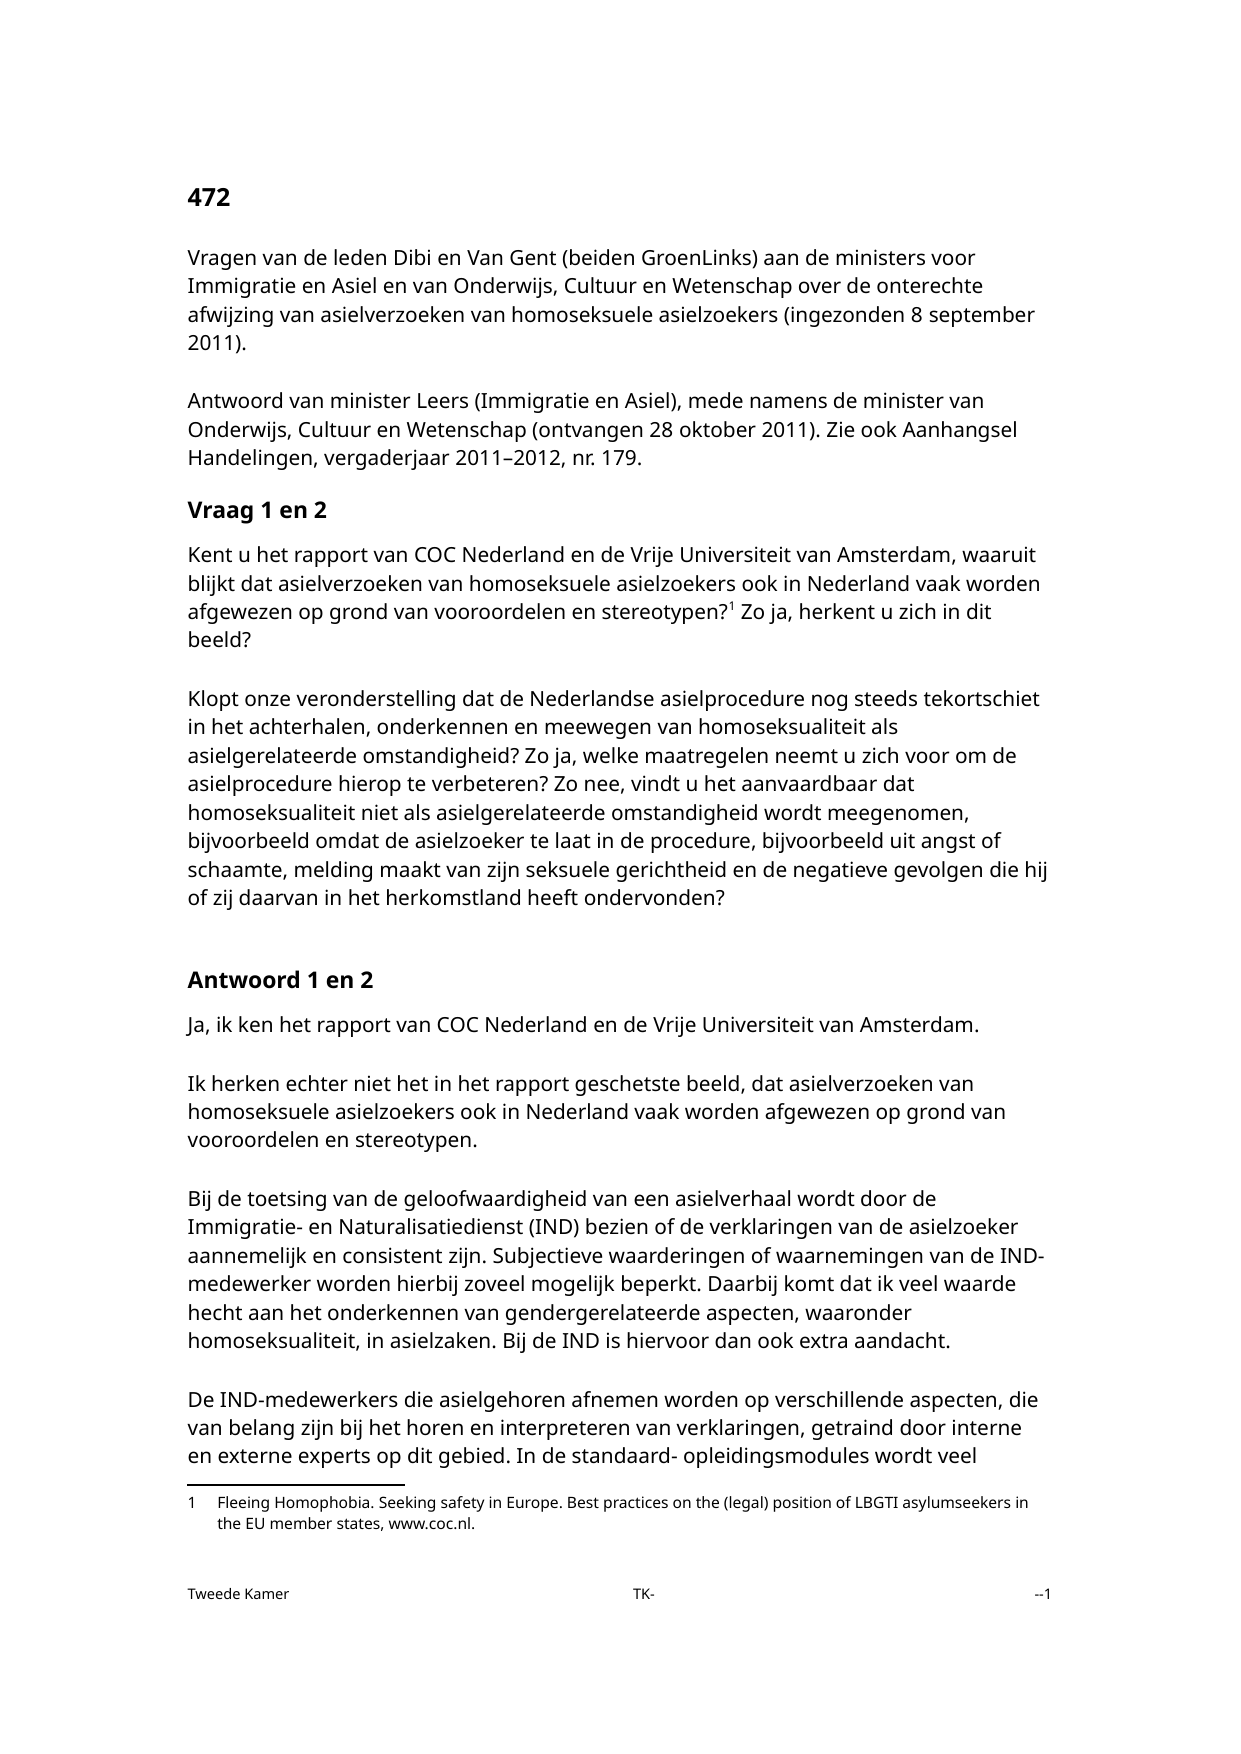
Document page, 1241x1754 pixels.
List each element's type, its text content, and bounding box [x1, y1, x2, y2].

text De IND-medewerkers die asielgehoren afnemen worden op verschillende aspecten, die van belang zijn bij het horen en interpreteren van verklaringen, getraind door interne en externe experts op dit gebied. In de standaard- opleidingsmodules wordt veel [187, 1385, 1053, 1470]
text Fleeing Homophobia. Seeking safety in Europe. Best practices on the (legal) position of LBGTI asylumseekers in the EU member states, www.coc.nl. [187, 1477, 1053, 1534]
text Bij de toetsing van de geloofwaardigheid van een asielverhaal wordt door de Immigratie- en Naturalisatiedienst (IND) bezien of de verklaringen van de asielzoeker aannemelijk en consistent zijn. Subjectieve waarderingen of waarnemingen van de IND-medewerker worden hierbij zoveel mogelijk beperkt. Daarbij komt dat ik veel waarde hecht aan het onderkennen van gendergerelateerde aspecten, waaronder homoseksualiteit, in asielzaken. Bij de IND is hiervoor dan ook extra aandacht. [187, 1184, 1053, 1355]
subtitle Vraag 1 en 2 [187, 494, 1053, 525]
text Ja, ik ken het rapport van COC Nederland en de Vrije Universiteit van Amsterdam. [187, 1010, 1053, 1039]
text Vragen van de leden Dibi en Van Gent (beiden GroenLinks) aan de ministers voor Immigratie en Asiel en van Onderwijs, Cultuur en Wetenschap over de onterechte afwijzing van asielverzoeken van homoseksuele asielzoekers (ingezonden 8 september 2011). [187, 243, 1053, 357]
text Kent u het rapport van COC Nederland en de Vrije Universiteit van Amsterdam, waaruit blijkt dat asielverzoeken van homoseksuele asielzoekers ook in Nederland vaak worden afgewezen op grond van vooroordelen en stereotypen? Zo ja, herkent u zich in dit beeld? [187, 540, 1053, 654]
text Antwoord van minister Leers (Immigratie en Asiel), mede namens de minister van Onderwijs, Cultuur en Wetenschap (ontvangen 28 oktober 2011). Zie ook Aanhangsel Handelingen, vergaderjaar 2011–2012, nr. 179. [187, 386, 1053, 472]
text Ik herken echter niet het in het rapport geschetste beeld, dat asielverzoeken van homoseksuele asielzoekers ook in Nederland vaak worden afgewezen op grond van vooroordelen en stereotypen. [187, 1069, 1053, 1154]
text 472 [187, 179, 1053, 213]
text Klopt onze veronderstelling dat de Nederlandse asielprocedure nog steeds tekortschiet in het achterhalen, onderkennen en meewegen van homoseksualiteit als asielgerelateerde omstandigheid? Zo ja, welke maatregelen neemt u zich voor om de asielprocedure hierop te verbeteren? Zo nee, vindt u het aanvaardbaar dat homoseksualiteit niet als asielgerelateerde omstandigheid wordt meegenomen, bijvoorbeeld omdat de asielzoeker te laat in de procedure, bijvoorbeeld uit angst of schaamte, melding maakt van zijn seksuele gerichtheid en de negatieve gevolgen die hij of zij daarvan in het herkomstland heeft ondervonden? [187, 684, 1053, 912]
subtitle Antwoord 1 en 2 [187, 964, 1053, 995]
